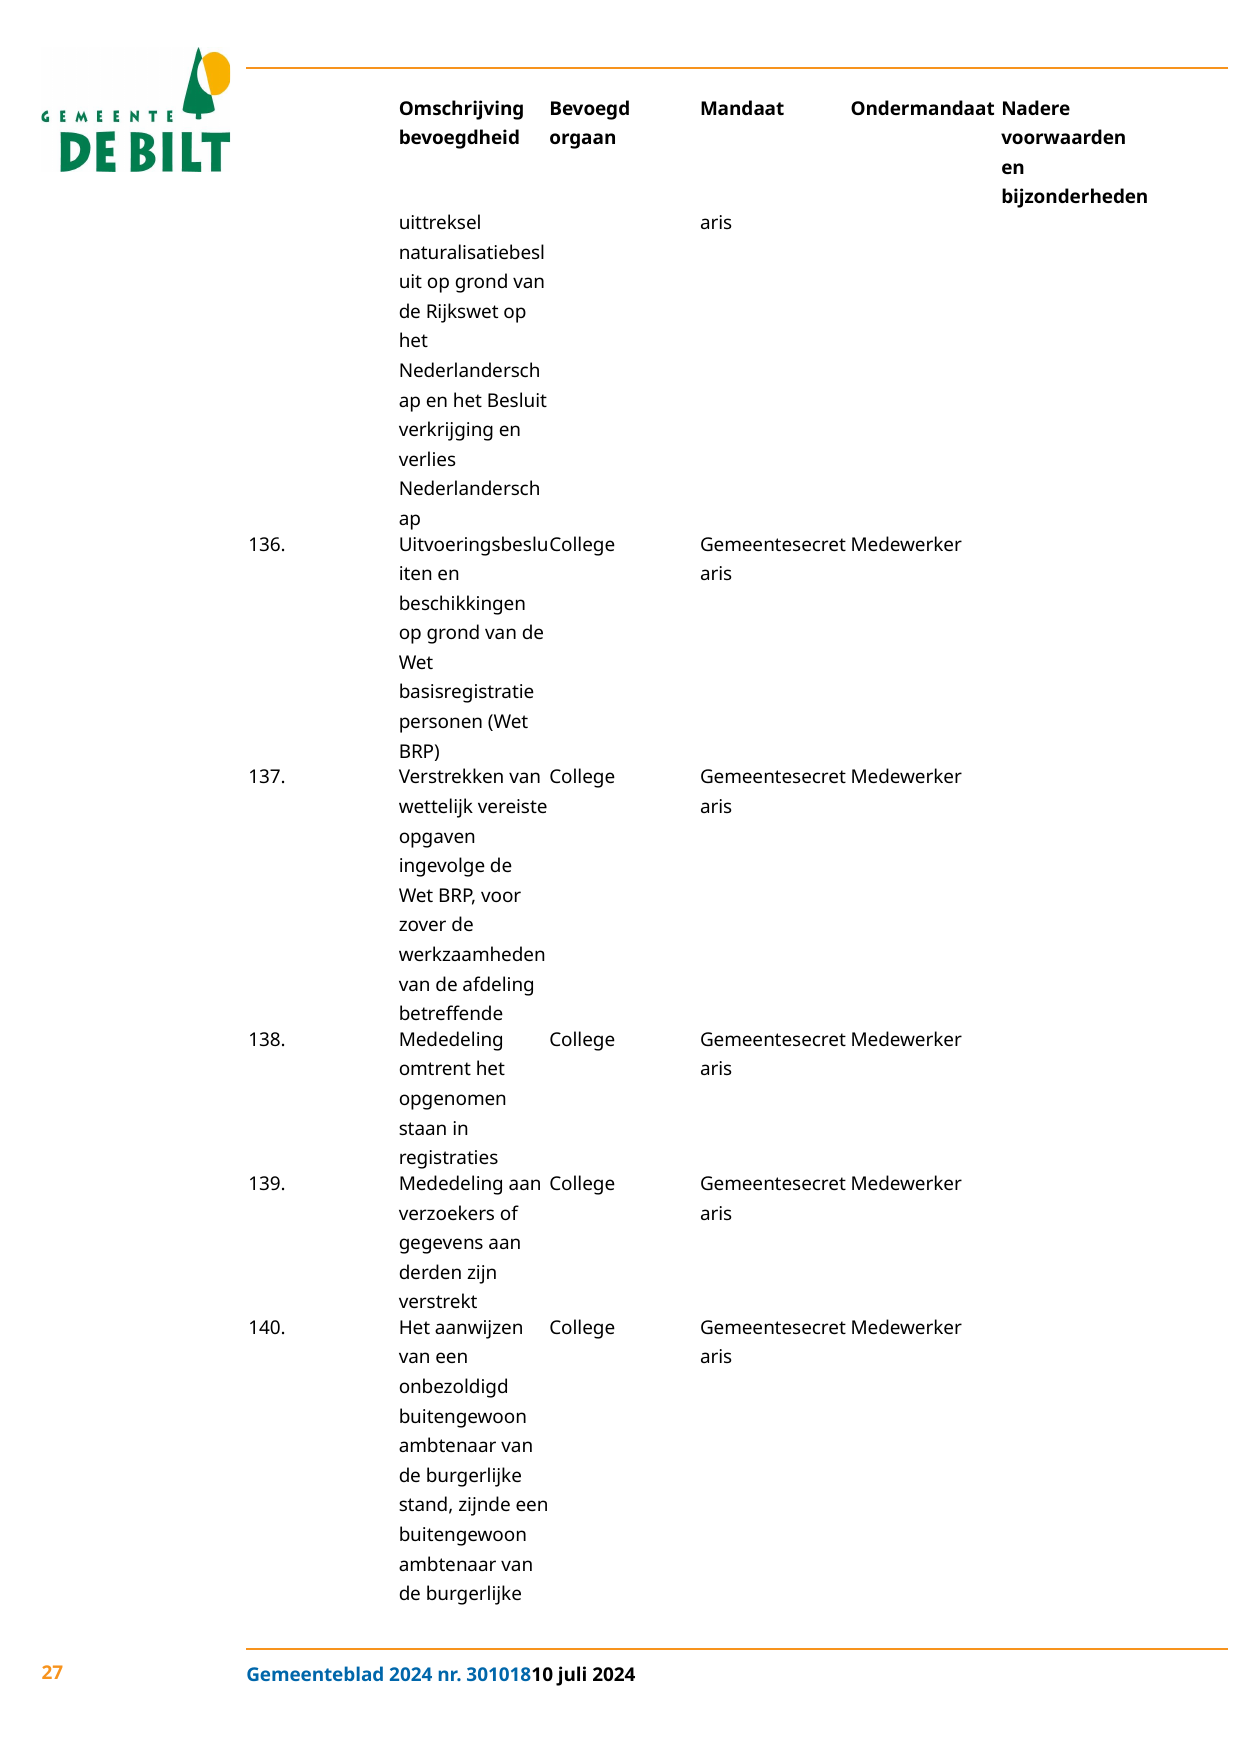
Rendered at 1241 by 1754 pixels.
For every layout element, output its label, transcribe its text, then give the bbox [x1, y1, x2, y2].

table_cell College [549, 531, 700, 764]
table_header Omschrijving bevoegdheid [399, 95, 549, 209]
table_cell 139. [248, 1170, 398, 1314]
table_cell [1001, 1314, 1152, 1606]
table_header Nadere voorwaarden en bijzonderheden [1001, 95, 1152, 209]
table_cell [850, 209, 1001, 531]
table_cell Mededeling omtrent het opgenomen staan in registraties [399, 1026, 549, 1170]
table_cell aris [700, 209, 850, 531]
table_cell 140. [248, 1314, 398, 1606]
table_cell College [549, 1314, 700, 1606]
table_cell [1001, 764, 1152, 1026]
table_cell uittreksel naturalisatiebesluit op grond van de Rijkswet op het Nederlanderschap en het Besluit verkrijging en verlies Nederlanderschap [399, 209, 549, 531]
table_cell Medewerker [850, 1026, 1001, 1170]
table_cell Medewerker [850, 1170, 1001, 1314]
table_header Mandaat [700, 95, 850, 209]
table_cell [1001, 531, 1152, 764]
table_cell Verstrekken van wettelijk vereiste opgaven ingevolge de Wet BRP, voor zover de werkzaamheden van de afdeling betreffende [399, 764, 549, 1026]
table_cell Mededeling aan verzoekers of gegevens aan derden zijn verstrekt [399, 1170, 549, 1314]
table_header [248, 95, 398, 209]
table_cell Gemeentesecretaris [700, 764, 850, 1026]
table_cell 138. [248, 1026, 398, 1170]
table_cell Medewerker [850, 1314, 1001, 1606]
table_header Ondermandaat [850, 95, 1001, 209]
table_cell 137. [248, 764, 398, 1026]
table_cell Gemeentesecretaris [700, 531, 850, 764]
table_cell Gemeentesecretaris [700, 1170, 850, 1314]
table_cell [1001, 1170, 1152, 1314]
table_cell Medewerker [850, 764, 1001, 1026]
table_cell 136. [248, 531, 398, 764]
table_cell [248, 209, 398, 531]
table_cell College [549, 764, 700, 1026]
picture [41, 47, 231, 172]
table_cell Het aanwijzen van een onbezoldigd buitengewoon ambtenaar van de burgerlijke stand, zijnde een buitengewoon ambtenaar van de burgerlijke [399, 1314, 549, 1606]
table_cell [1001, 209, 1152, 531]
table_cell Medewerker [850, 531, 1001, 764]
table_cell College [549, 1026, 700, 1170]
table_cell [1001, 1026, 1152, 1170]
table_cell College [549, 1170, 700, 1314]
table_header Bevoegd orgaan [549, 95, 700, 209]
table_cell [549, 209, 700, 531]
table_cell Gemeentesecretaris [700, 1314, 850, 1606]
table_cell Uitvoeringsbesluiten en beschikkingen op grond van de Wet basisregistratie personen (Wet BRP) [399, 531, 549, 764]
table_cell Gemeentesecretaris [700, 1026, 850, 1170]
